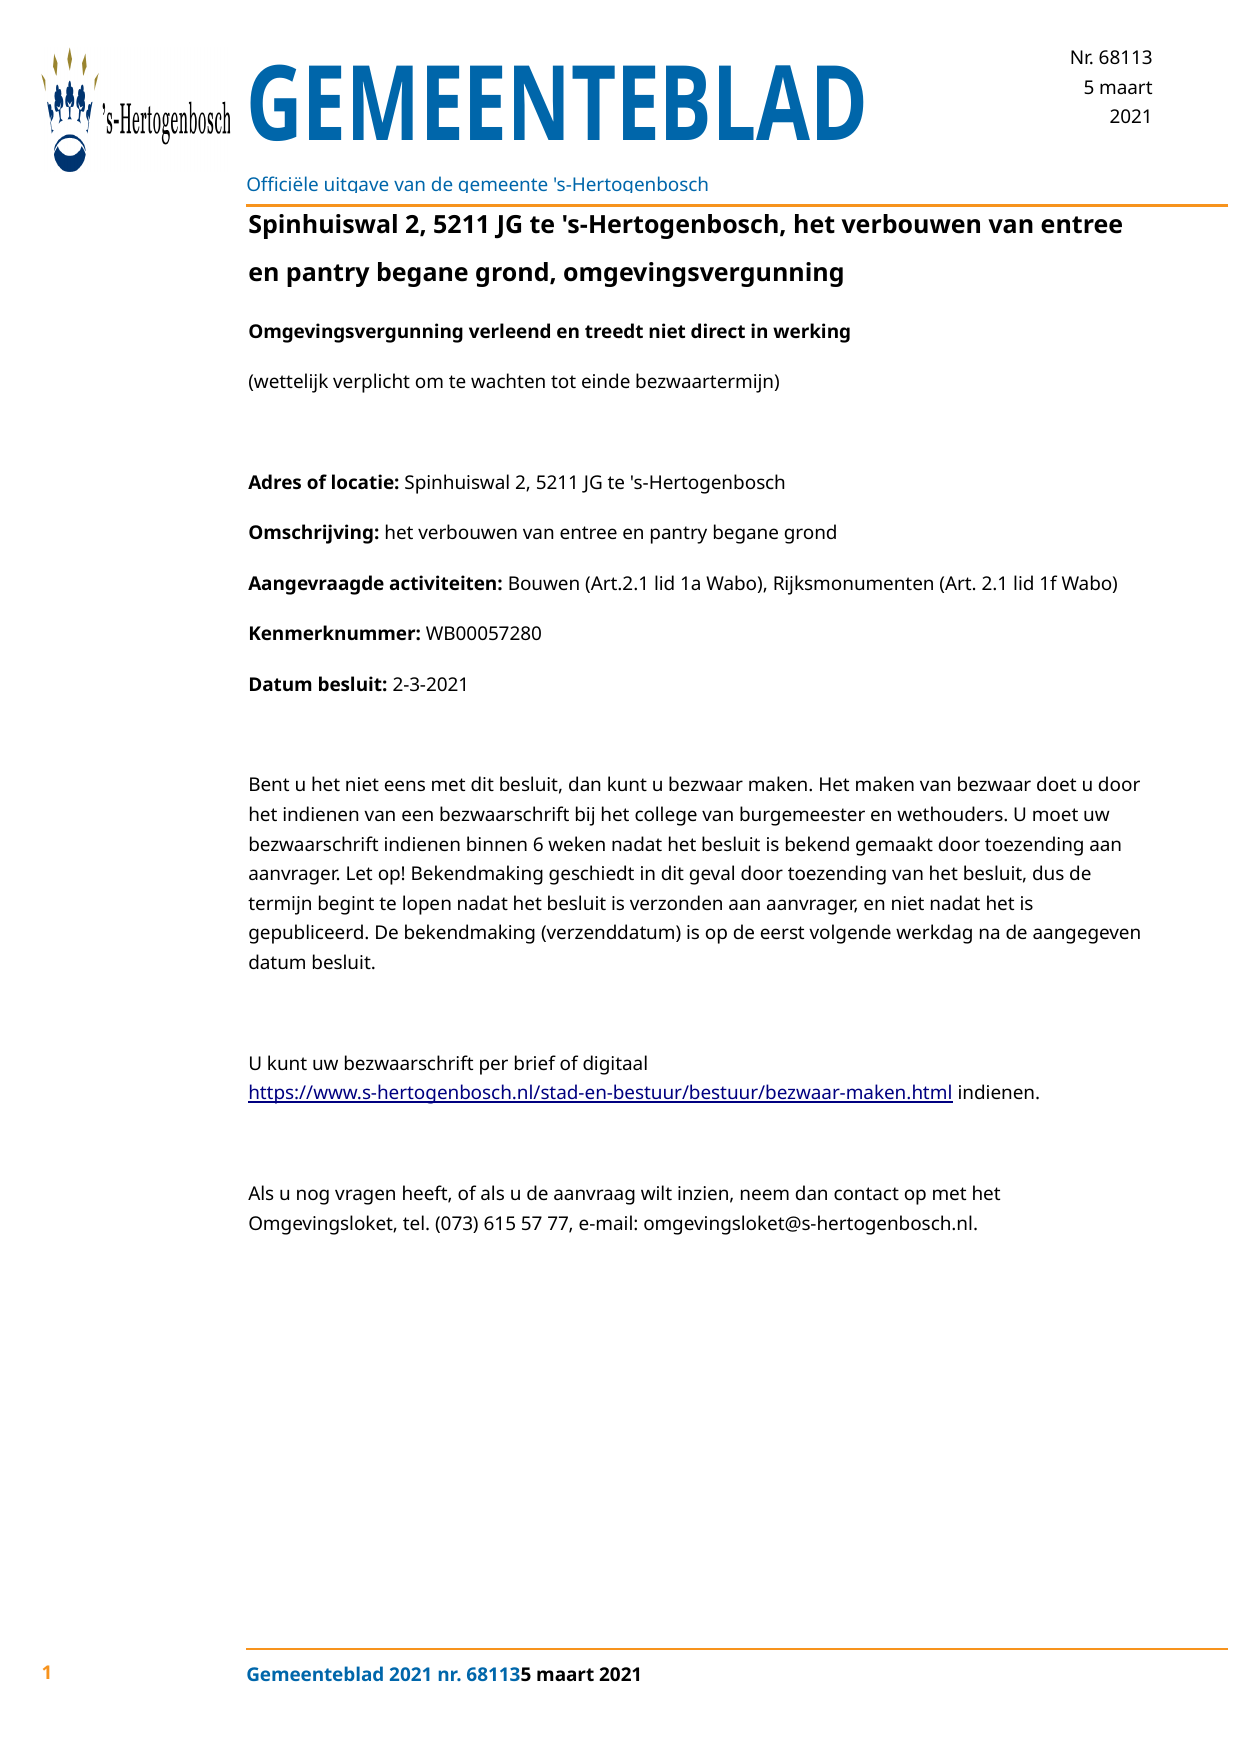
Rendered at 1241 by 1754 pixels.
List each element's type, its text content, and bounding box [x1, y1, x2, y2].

text Als u nog vragen heeft, of als u de aanvraag wilt inzien, neem dan contact op met het Omgevingsloket, tel. (073) 615 57 77, e-mail: omgevingsloket@s-hertogenbosch.nl. [248, 1180, 1152, 1236]
text (wettelijk verplicht om te wachten tot einde bezwaartermijn) [248, 368, 1152, 394]
text Aangevraagde activiteiten: Bouwen (Art.2.1 lid 1a Wabo), Rijksmonumenten (Art. 2.1 lid 1f Wabo) [248, 570, 1152, 596]
text Omgevingsvergunning verleend en treedt niet direct in werking [248, 318, 1152, 344]
text Spinhuiswal 2, 5211 JG te 's-Hertogenbosch, het verbouwen van entree en pantry begane grond, omgevingsvergunning [248, 207, 1152, 288]
text Datum besluit: 2-3-2021 [248, 671, 1152, 697]
text Adres of locatie: Spinhuiswal 2, 5211 JG te 's-Hertogenbosch [248, 469, 1152, 495]
text Omschrijving: het verbouwen van entree en pantry begane grond [248, 519, 1152, 545]
picture [41, 47, 231, 172]
text Bent u het niet eens met dit besluit, dan kunt u bezwaar maken. Het maken van bezwaar doet u door het indienen van een bezwaarschrift bij het college van burgemeester en wethouders. U moet uw bezwaarschrift indienen binnen 6 weken nadat het besluit is bekend gemaakt door toezending aan aanvrager. Let op! Bekendmaking geschiedt in dit geval door toezending van het besluit, dus de termijn begint te lopen nadat het besluit is verzonden aan aanvrager, en niet nadat het is gepubliceerd. De bekendmaking (verzenddatum) is op de eerst volgende werkdag na de aangegeven datum besluit. [248, 772, 1152, 975]
text U kunt uw bezwaarschrift per brief of digitaal https://www.s-hertogenbosch.nl/stad-en-bestuur/bestuur/bezwaar-maken.html indienen. [248, 1050, 1152, 1105]
text Kenmerknummer: WB00057280 [248, 620, 1152, 646]
